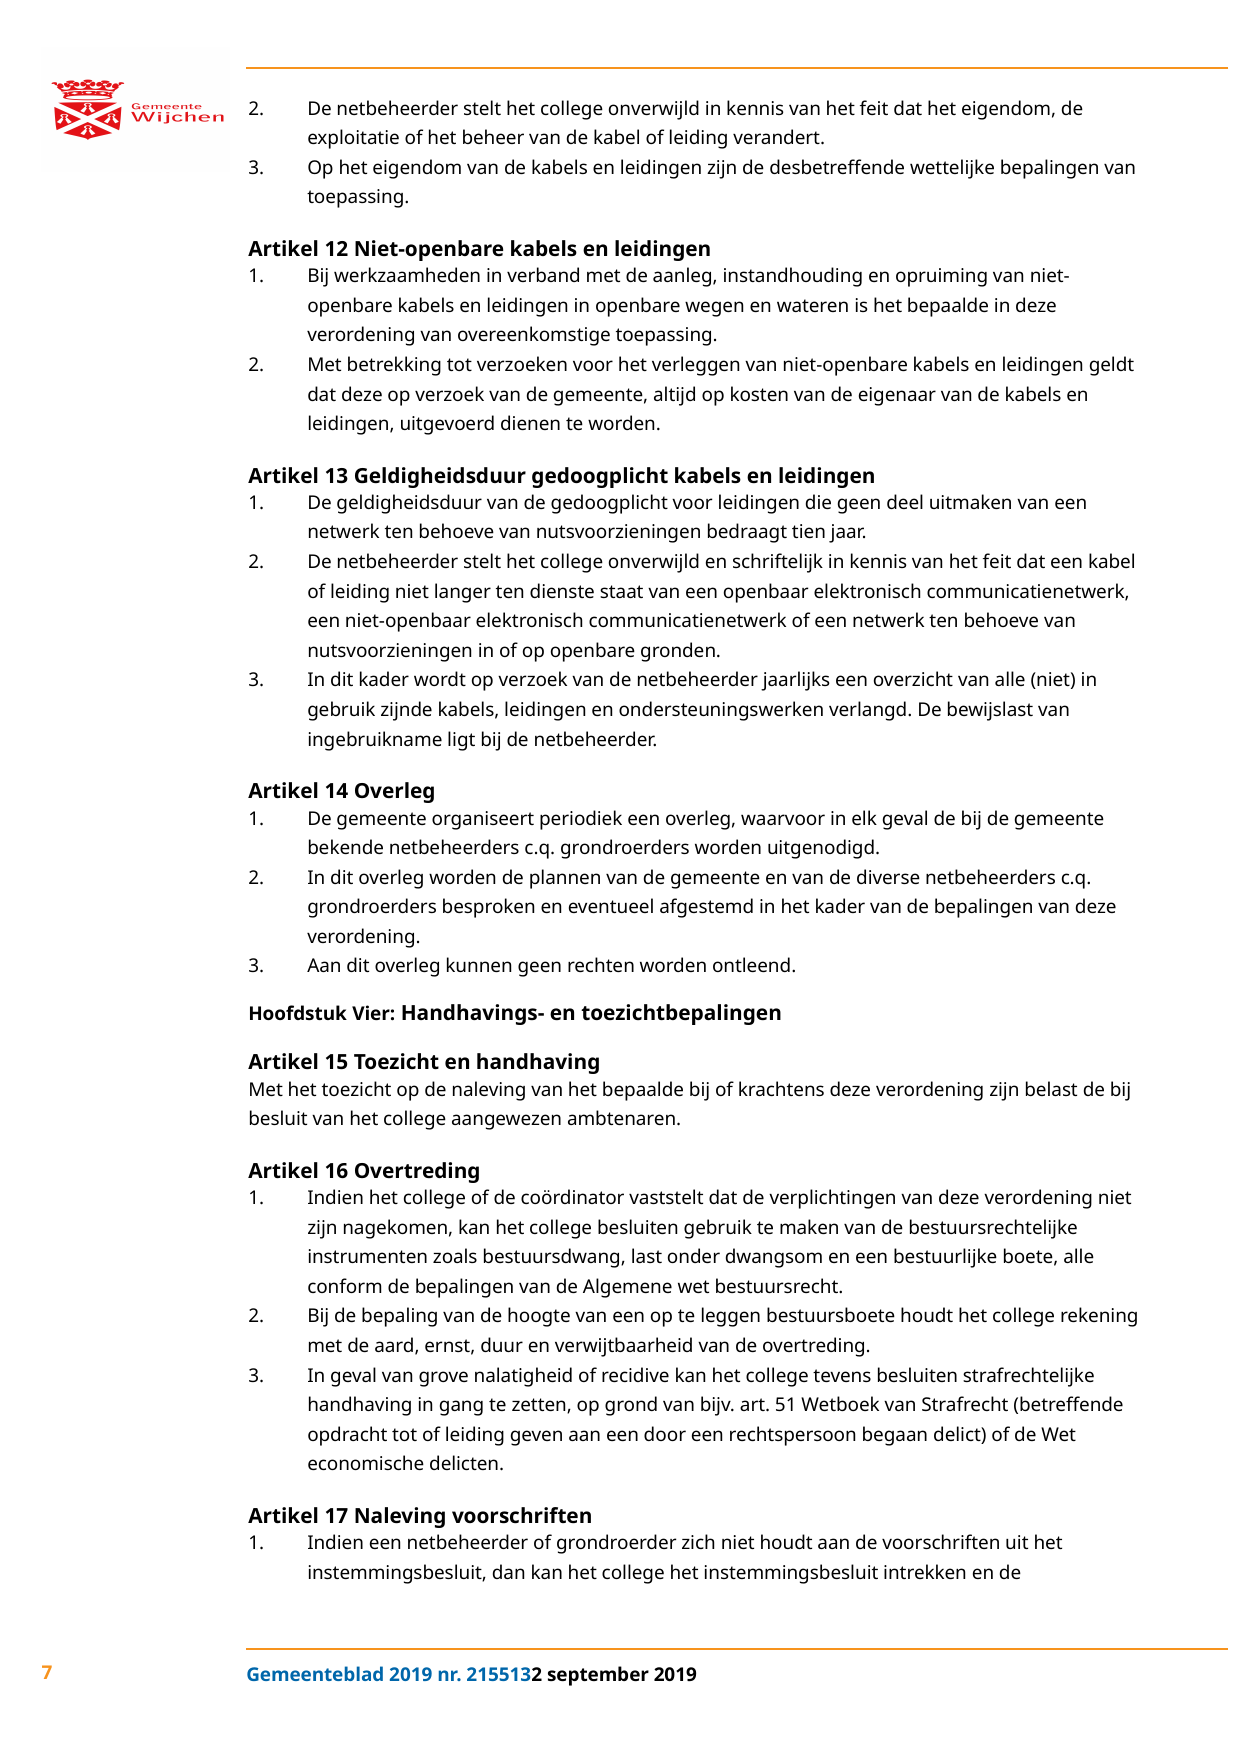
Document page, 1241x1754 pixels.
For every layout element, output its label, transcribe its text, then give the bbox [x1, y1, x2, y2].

list Op het eigendom van de kabels en leidingen zijn de desbetreffende wettelijke bepalingen van toepassing. [248, 154, 1152, 209]
text Artikel 14 Overleg [248, 776, 1152, 805]
list Bij de bepaling van de hoogte van een op te leggen bestuursboete houdt het college rekening met de aard, ernst, duur en verwijtbaarheid van de overtreding. [248, 1303, 1152, 1358]
text Artikel 13 Geldigheidsduur gedoogplicht kabels en leidingen [248, 461, 1152, 489]
list De gemeente organiseert periodiek een overleg, waarvoor in elk geval de bij de gemeente bekende netbeheerders c.q. grondroerders worden uitgenodigd. [248, 805, 1152, 860]
list De netbeheerder stelt het college onverwijld en schriftelijk in kennis van het feit dat een kabel of leiding niet langer ten dienste staat van een openbaar elektronisch communicatienetwerk, een niet-openbaar elektronisch communicatienetwerk of een netwerk ten behoeve van nutsvoorzieningen in of op openbare gronden. [248, 548, 1152, 663]
text Artikel 12 Niet-openbare kabels en leidingen [248, 234, 1152, 262]
text Met het toezicht op de naleving van het bepaalde bij of krachtens deze verordening zijn belast de bij besluit van het college aangewezen ambtenaren. [248, 1076, 1152, 1131]
list Met betrekking tot verzoeken voor het verleggen van niet-openbare kabels en leidingen geldt dat deze op verzoek van de gemeente, altijd op kosten van de eigenaar van de kabels en leidingen, uitgevoerd dienen te worden. [248, 351, 1152, 436]
list In geval van grove nalatigheid of recidive kan het college tevens besluiten strafrechtelijke handhaving in gang te zetten, op grond van bijv. art. 51 Wetboek van Strafrecht (betreffende opdracht tot of leiding geven aan een door een rechtspersoon begaan delict) of de Wet economische delicten. [248, 1362, 1152, 1476]
list In dit kader wordt op verzoek van de netbeheerder jaarlijks een overzicht van alle (niet) in gebruik zijnde kabels, leidingen en ondersteuningswerken verlangd. De bewijslast van ingebruikname ligt bij de netbeheerder. [248, 667, 1152, 752]
list De geldigheidsduur van de gedoogplicht voor leidingen die geen deel uitmaken van een netwerk ten behoeve van nutsvoorzieningen bedraagt tien jaar. [248, 489, 1152, 544]
list Indien het college of de coördinator vaststelt dat de verplichtingen van deze verordening niet zijn nagekomen, kan het college besluiten gebruik te maken van de bestuursrechtelijke instrumenten zoals bestuursdwang, last onder dwangsom en een bestuurlijke boete, alle conform de bepalingen van de Algemene wet bestuursrecht. [248, 1184, 1152, 1299]
list Indien een netbeheerder of grondroerder zich niet houdt aan de voorschriften uit het instemmingsbesluit, dan kan het college het instemmingsbesluit intrekken en de [248, 1529, 1152, 1585]
list Aan dit overleg kunnen geen rechten worden ontleend. [248, 953, 1152, 978]
list Bij werkzaamheden in verband met de aanleg, instandhouding en opruiming van niet-openbare kabels en leidingen in openbare wegen en wateren is het bepaalde in deze verordening van overeenkomstige toepassing. [248, 262, 1152, 347]
list De netbeheerder stelt het college onverwijld in kennis van het feit dat het eigendom, de exploitatie of het beheer van de kabel of leiding verandert. [248, 95, 1152, 150]
picture [41, 47, 231, 172]
text Artikel 17 Naleving voorschriften [248, 1501, 1152, 1529]
text Artikel 15 Toezicht en handhaving [248, 1047, 1152, 1076]
text Artikel 16 Overtreding [248, 1156, 1152, 1184]
text Hoofdstuk Vier: Handhavings- en toezichtbepalingen [248, 998, 1152, 1027]
list In dit overleg worden de plannen van de gemeente en van de diverse netbeheerders c.q. grondroerders besproken en eventueel afgestemd in het kader van de bepalingen van deze verordening. [248, 864, 1152, 949]
